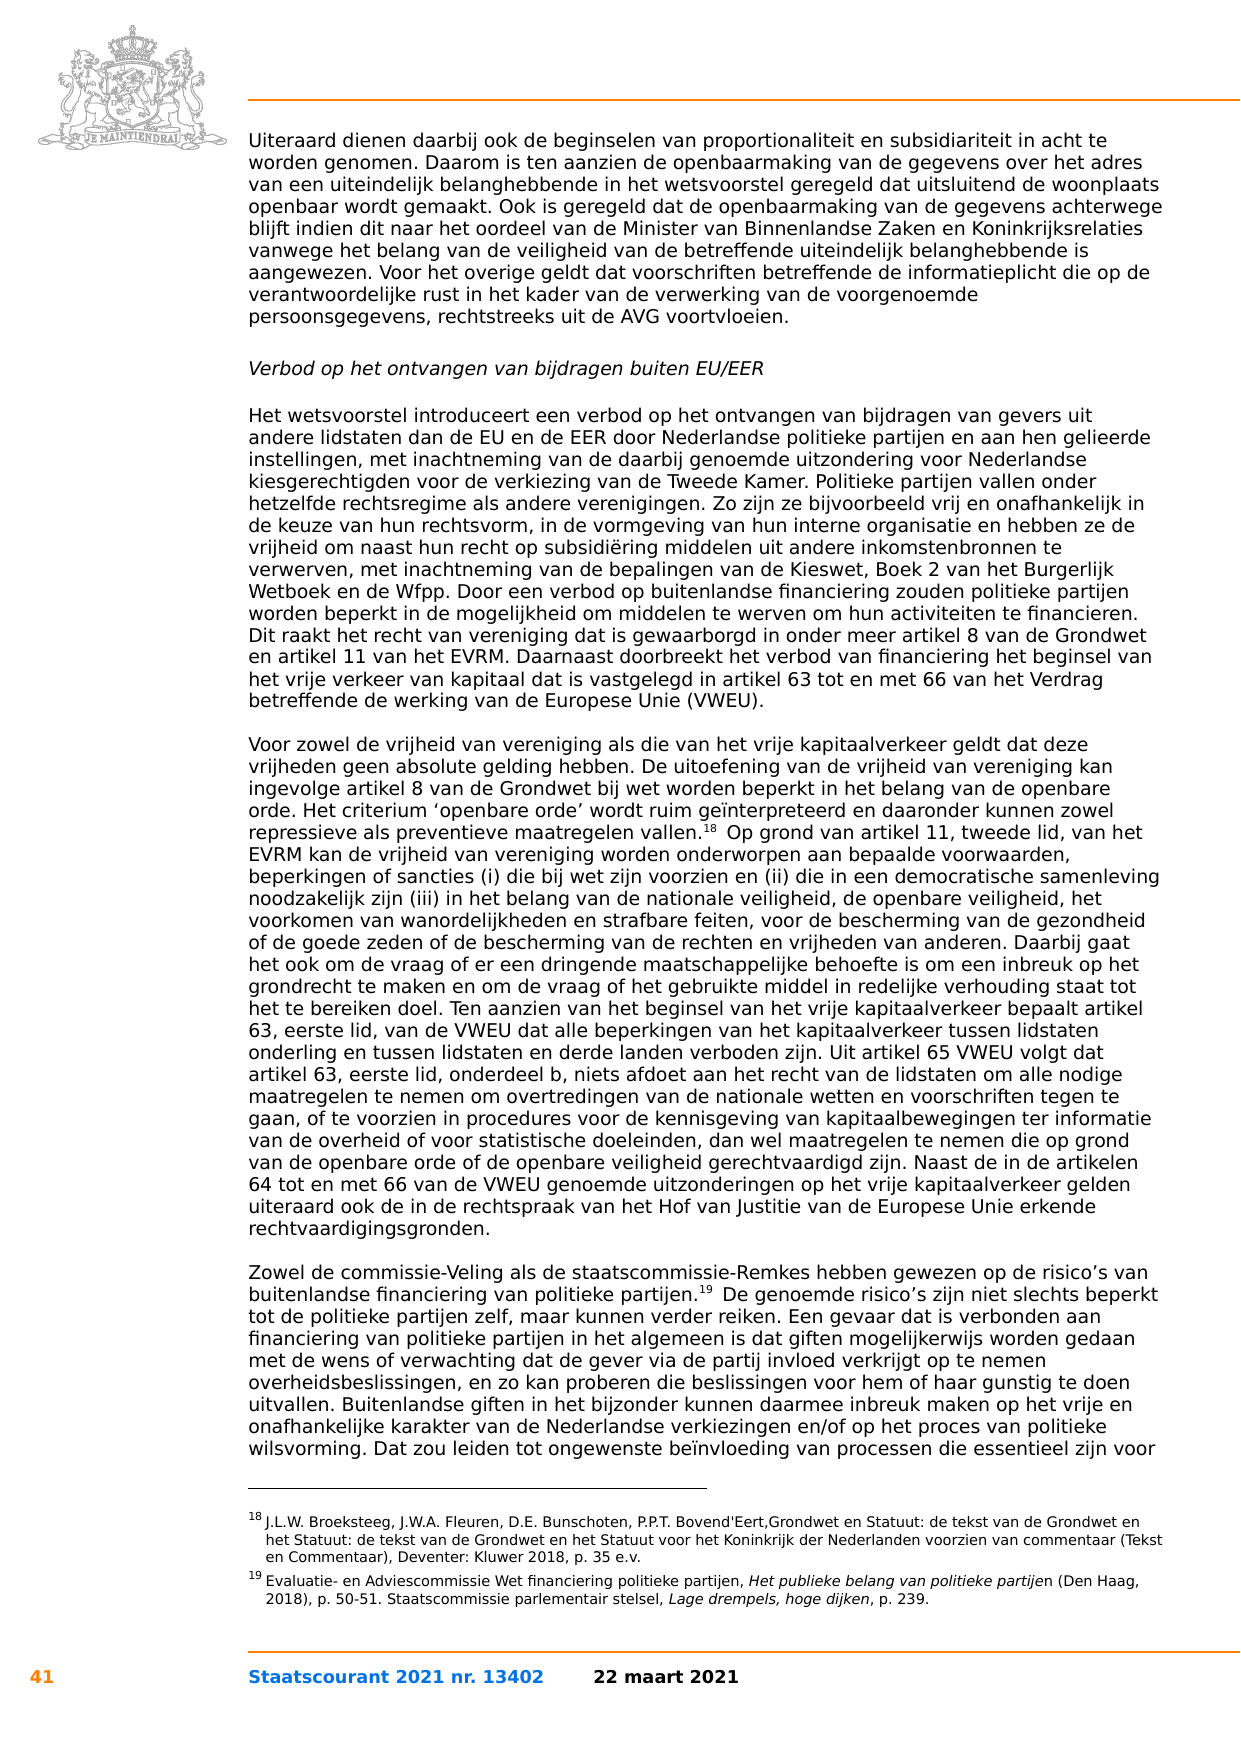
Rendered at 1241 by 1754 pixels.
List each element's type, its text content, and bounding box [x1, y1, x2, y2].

text J.L.W. Broeksteeg, J.W.A. Fleuren, D.E. Bunschoten, P.P.T. Bovend'Eert,Grondwet en Statuut: de tekst van de Grondwet en het Statuut: de tekst van de Grondwet en het Statuut voor het Koninkrijk der Nederlanden voorzien van commentaar (Tekst en Commentaar), Deventer: Kluwer 2018, p. 35 e.v. [248, 1510, 1163, 1566]
subtitle Verbod op het ontvangen van bijdragen buiten EU/EER [248, 358, 1163, 380]
text Evaluatie- en Adviescommissie Wet financiering politieke partijen, Het publieke belang van politieke partijen (Den Haag, 2018), p. 50-51. Staatscommissie parlementair stelsel, Lage drempels, hoge dijken, p. 239. [248, 1569, 1163, 1608]
text Voor zowel de vrijheid van vereniging als die van het vrije kapitaalverkeer geldt dat deze vrijheden geen absolute gelding hebben. De uitoefening van de vrijheid van vereniging kan ingevolge artikel 8 van de Grondwet bij wet worden beperkt in het belang van de openbare orde. Het criterium ‘openbare orde’ wordt ruim geïnterpreteerd en daaronder kunnen zowel repressieve als preventieve maatregelen vallen. Op grond van artikel 11, tweede lid, van het EVRM kan de vrijheid van vereniging worden onderworpen aan bepaalde voorwaarden, beperkingen of sancties (i) die bij wet zijn voorzien en (ii) die in een democratische samenleving noodzakelijk zijn (iii) in het belang van de nationale veiligheid, de openbare veiligheid, het voorkomen van wanordelijkheden en strafbare feiten, voor de bescherming van de gezondheid of de goede zeden of de bescherming van de rechten en vrijheden van anderen. Daarbij gaat het ook om de vraag of er een dringende maatschappelijke behoefte is om een inbreuk op het grondrecht te maken en om de vraag of het gebruikte middel in redelijke verhouding staat tot het te bereiken doel. Ten aanzien van het beginsel van het vrije kapitaalverkeer bepaalt artikel 63, eerste lid, van de VWEU dat alle beperkingen van het kapitaalverkeer tussen lidstaten onderling en tussen lidstaten en derde landen verboden zijn. Uit artikel 65 VWEU volgt dat artikel 63, eerste lid, onderdeel b, niets afdoet aan het recht van de lidstaten om alle nodige maatregelen te nemen om overtredingen van de nationale wetten en voorschriften tegen te gaan, of te voorzien in procedures voor de kennisgeving van kapitaalbewegingen ter informatie van de overheid of voor statistische doeleinden, dan wel maatregelen te nemen die op grond van de openbare orde of de openbare veiligheid gerechtvaardigd zijn. Naast de in de artikelen 64 tot en met 66 van de VWEU genoemde uitzonderingen op het vrije kapitaalverkeer gelden uiteraard ook de in de rechtspraak van het Hof van Justitie van de Europese Unie erkende rechtvaardigingsgronden. [248, 734, 1163, 1240]
text Uiteraard dienen daarbij ook de beginselen van proportionaliteit en subsidiariteit in acht te worden genomen. Daarom is ten aanzien de openbaarmaking van de gegevens over het adres van een uiteindelijk belanghebbende in het wetsvoorstel geregeld dat uitsluitend de woonplaats openbaar wordt gemaakt. Ook is geregeld dat de openbaarmaking van de gegevens achterwege blijft indien dit naar het oordeel van de Minister van Binnenlandse Zaken en Koninkrijksrelaties vanwege het belang van de veiligheid van de betreffende uiteindelijk belanghebbende is aangewezen. Voor het overige geldt dat voorschriften betreffende de informatieplicht die op de verantwoordelijke rust in het kader van de verwerking van de voorgenoemde persoonsgegevens, rechtstreeks uit de AVG voortvloeien. [248, 130, 1163, 328]
text Het wetsvoorstel introduceert een verbod op het ontvangen van bijdragen van gevers uit andere lidstaten dan de EU en de EER door Nederlandse politieke partijen en aan hen gelieerde instellingen, met inachtneming van de daarbij genoemde uitzondering voor Nederlandse kiesgerechtigden voor de verkiezing van de Tweede Kamer. Politieke partijen vallen onder hetzelfde rechtsregime als andere verenigingen. Zo zijn ze bijvoorbeeld vrij en onafhankelijk in de keuze van hun rechtsvorm, in de vormgeving van hun interne organisatie en hebben ze de vrijheid om naast hun recht op subsidiëring middelen uit andere inkomstenbronnen te verwerven, met inachtneming van de bepalingen van de Kieswet, Boek 2 van het Burgerlijk Wetboek en de Wfpp. Door een verbod op buitenlandse financiering zouden politieke partijen worden beperkt in de mogelijkheid om middelen te werven om hun activiteiten te financieren. Dit raakt het recht van vereniging dat is gewaarborgd in onder meer artikel 8 van de Grondwet en artikel 11 van het EVRM. Daarnaast doorbreekt het verbod van financiering het beginsel van het vrije verkeer van kapitaal dat is vastgelegd in artikel 63 tot en met 66 van het Verdrag betreffende de werking van de Europese Unie (VWEU). [248, 405, 1163, 712]
text Zowel de commissie-Veling als de staatscommissie-Remkes hebben gewezen op de risico’s van buitenlandse financiering van politieke partijen. De genoemde risico’s zijn niet slechts beperkt tot de politieke partijen zelf, maar kunnen verder reiken. Een gevaar dat is verbonden aan financiering van politieke partijen in het algemeen is dat giften mogelijkerwijs worden gedaan met de wens of verwachting dat de gever via de partij invloed verkrijgt op te nemen overheidsbeslissingen, en zo kan proberen die beslissingen voor hem of haar gunstig te doen uitvallen. Buitenlandse giften in het bijzonder kunnen daarmee inbreuk maken op het vrije en onafhankelijke karakter van de Nederlandse verkiezingen en/of op het proces van politieke wilsvorming. Dat zou leiden tot ongewenste beïnvloeding van processen die essentieel zijn voor [248, 1262, 1163, 1459]
picture [38, 25, 227, 150]
